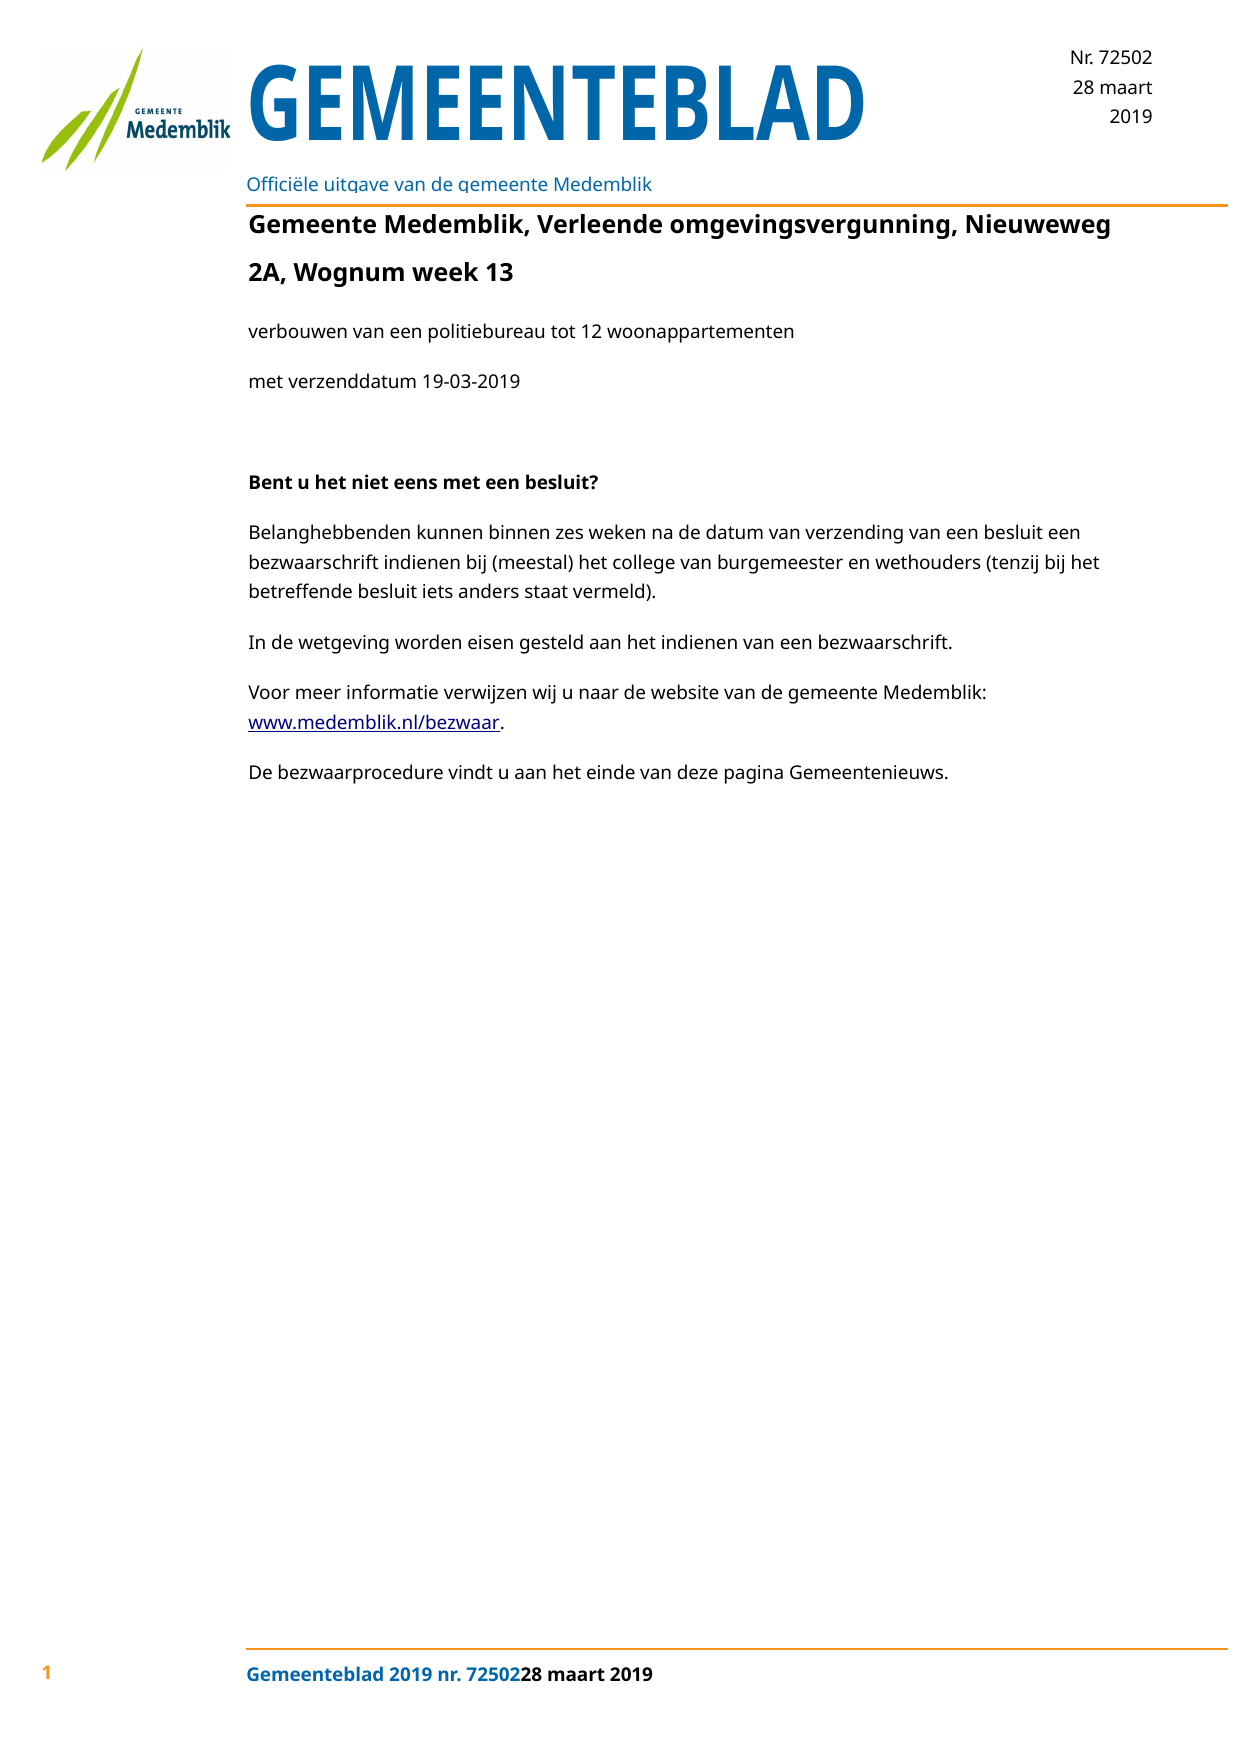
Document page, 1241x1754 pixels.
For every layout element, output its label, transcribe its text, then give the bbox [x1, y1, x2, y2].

text Bent u het niet eens met een besluit? [248, 469, 1152, 495]
picture [41, 47, 231, 172]
text De bezwaarprocedure vindt u aan het einde van deze pagina Gemeentenieuws. [248, 759, 1152, 785]
text In de wetgeving worden eisen gesteld aan het indienen van een bezwaarschrift. [248, 629, 1152, 655]
text met verzenddatum 19-03-2019 [248, 368, 1152, 394]
text Gemeente Medemblik, Verleende omgevingsvergunning, Nieuweweg 2A, Wognum week 13 [248, 207, 1152, 288]
text Voor meer informatie verwijzen wij u naar de website van de gemeente Medemblik: www.medemblik.nl/bezwaar. [248, 679, 1152, 735]
text Belanghebbenden kunnen binnen zes weken na de datum van verzending van een besluit een bezwaarschrift indienen bij (meestal) het college van burgemeester en wethouders (tenzij bij het betreffende besluit iets anders staat vermeld). [248, 519, 1152, 604]
text verbouwen van een politiebureau tot 12 woonappartementen [248, 318, 1152, 344]
